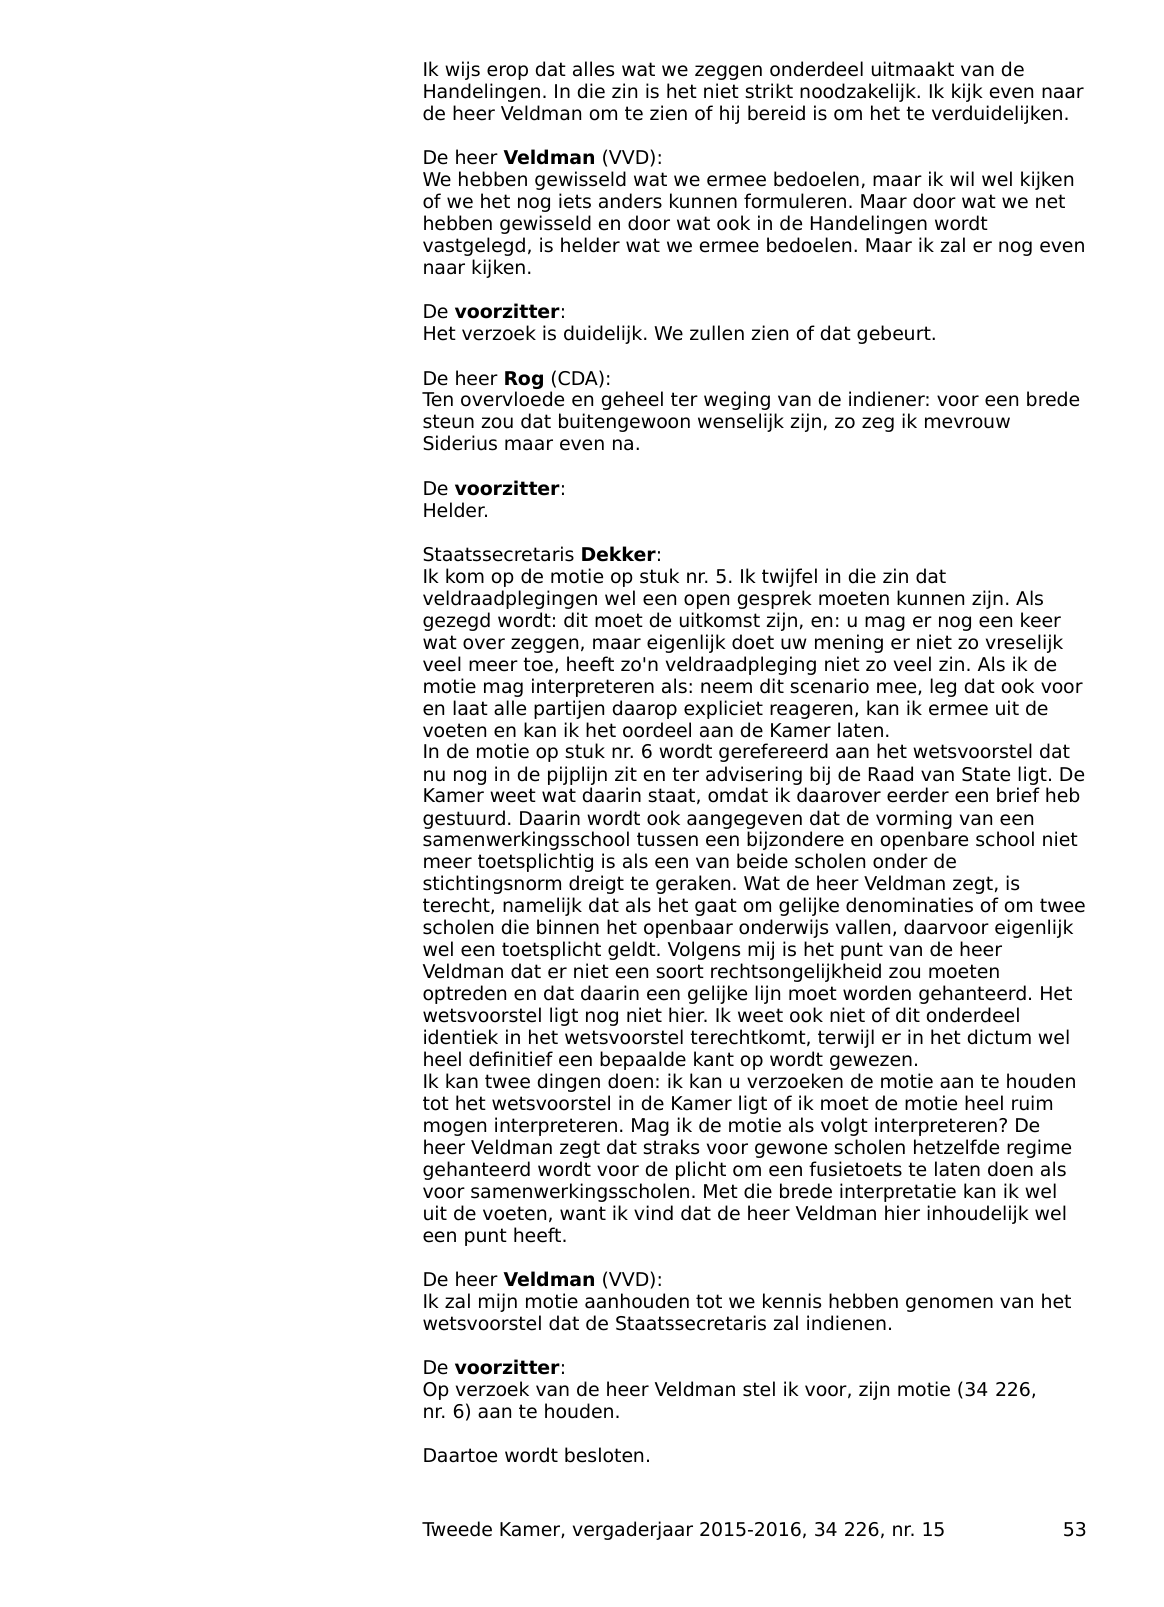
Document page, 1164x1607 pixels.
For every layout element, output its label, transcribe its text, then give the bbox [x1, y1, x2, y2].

text Ik wijs erop dat alles wat we zeggen onderdeel uitmaakt van de Handelingen. In die zin is het niet strikt noodzakelijk. Ik kijk even naar de heer Veldman om te zien of hij bereid is om het te verduidelijken. [422, 59, 1087, 125]
text Ik zal mijn motie aanhouden tot we kennis hebben genomen van het wetsvoorstel dat de Staatssecretaris zal indienen. [422, 1291, 1087, 1335]
text De voorzitter: [422, 301, 1087, 323]
text De heer Veldman (VVD): [422, 1269, 1087, 1291]
text Staatssecretaris Dekker: [422, 544, 1087, 566]
text Ik kan twee dingen doen: ik kan u verzoeken de motie aan te houden tot het wetsvoorstel in de Kamer ligt of ik moet de motie heel ruim mogen interpreteren. Mag ik de motie als volgt interpreteren? De heer Veldman zegt dat straks voor gewone scholen hetzelfde regime gehanteerd wordt voor de plicht om een fusietoets te laten doen als voor samenwerkingsscholen. Met die brede interpretatie kan ik wel uit de voeten, want ik vind dat de heer Veldman hier inhoudelijk wel een punt heeft. [422, 1071, 1087, 1247]
text We hebben gewisseld wat we ermee bedoelen, maar ik wil wel kijken of we het nog iets anders kunnen formuleren. Maar door wat we net hebben gewisseld en door wat ook in de Handelingen wordt vastgelegd, is helder wat we ermee bedoelen. Maar ik zal er nog even naar kijken. [422, 169, 1087, 279]
text De voorzitter: [422, 477, 1087, 499]
text De heer Veldman (VVD): [422, 147, 1087, 169]
text Ik kom op de motie op stuk nr. 5. Ik twijfel in die zin dat veldraadplegingen wel een open gesprek moeten kunnen zijn. Als gezegd wordt: dit moet de uitkomst zijn, en: u mag er nog een keer wat over zeggen, maar eigenlijk doet uw mening er niet zo vreselijk veel meer toe, heeft zo'n veldraadpleging niet zo veel zin. Als ik de motie mag interpreteren als: neem dit scenario mee, leg dat ook voor en laat alle partijen daarop expliciet reageren, kan ik ermee uit de voeten en kan ik het oordeel aan de Kamer laten. [422, 566, 1087, 741]
text De voorzitter: [422, 1357, 1087, 1379]
text Het verzoek is duidelijk. We zullen zien of dat gebeurt. [422, 323, 1087, 345]
text De heer Rog (CDA): [422, 367, 1087, 389]
text Helder. [422, 499, 1087, 521]
text Op verzoek van de heer Veldman stel ik voor, zijn motie (34 226, nr. 6) aan te houden. [422, 1379, 1087, 1423]
text In de motie op stuk nr. 6 wordt gerefereerd aan het wetsvoorstel dat nu nog in de pijplijn zit en ter advisering bij de Raad van State ligt. De Kamer weet wat daarin staat, omdat ik daarover eerder een brief heb gestuurd. Daarin wordt ook aangegeven dat de vorming van een samenwerkingsschool tussen een bijzondere en openbare school niet meer toetsplichtig is als een van beide scholen onder de stichtingsnorm dreigt te geraken. Wat de heer Veldman zegt, is terecht, namelijk dat als het gaat om gelijke denominaties of om twee scholen die binnen het openbaar onderwijs vallen, daarvoor eigenlijk wel een toetsplicht geldt. Volgens mij is het punt van de heer Veldman dat er niet een soort rechtsongelijkheid zou moeten optreden en dat daarin een gelijke lijn moet worden gehanteerd. Het wetsvoorstel ligt nog niet hier. Ik weet ook niet of dit onderdeel identiek in het wetsvoorstel terechtkomt, terwijl er in het dictum wel heel definitief een bepaalde kant op wordt gewezen. [422, 741, 1087, 1071]
text Daartoe wordt besloten. [422, 1445, 1087, 1467]
text Ten overvloede en geheel ter weging van de indiener: voor een brede steun zou dat buitengewoon wenselijk zijn, zo zeg ik mevrouw Siderius maar even na. [422, 389, 1087, 455]
